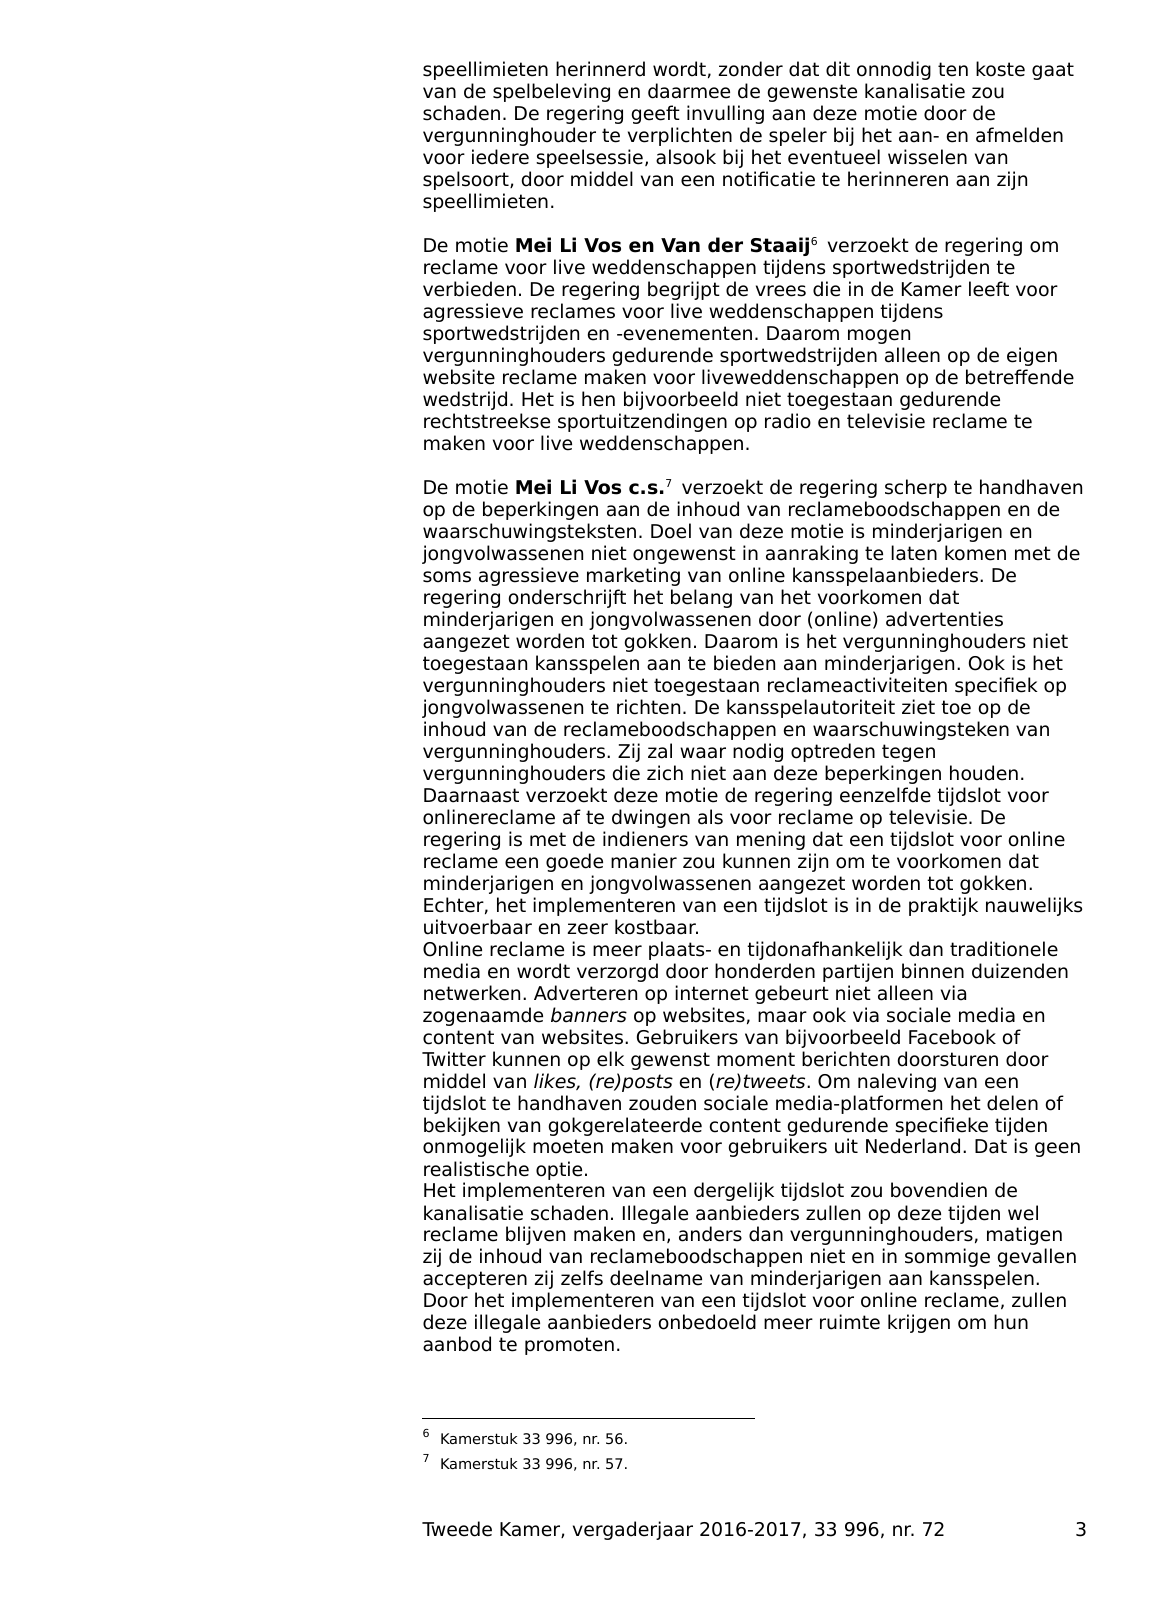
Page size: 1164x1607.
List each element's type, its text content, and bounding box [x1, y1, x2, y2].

text Online reclame is meer plaats- en tijdonafhankelijk dan traditionele media en wordt verzorgd door honderden partijen binnen duizenden netwerken. Adverteren op internet gebeurt niet alleen via zogenaamde banners op websites, maar ook via sociale media en content van websites. Gebruikers van bijvoorbeeld Facebook of Twitter kunnen op elk gewenst moment berichten doorsturen door middel van likes, (re)posts en (re)tweets. Om naleving van een tijdslot te handhaven zouden sociale media-platformen het delen of bekijken van gokgerelateerde content gedurende specifieke tijden onmogelijk moeten maken voor gebruikers uit Nederland. Dat is geen realistische optie. [422, 939, 1087, 1180]
text Kamerstuk 33 996, nr. 56. [422, 1427, 1087, 1449]
text Daarnaast verzoekt deze motie de regering eenzelfde tijdslot voor onlinereclame af te dwingen als voor reclame op televisie. De regering is met de indieners van mening dat een tijdslot voor online reclame een goede manier zou kunnen zijn om te voorkomen dat minderjarigen en jongvolwassenen aangezet worden tot gokken. Echter, het implementeren van een tijdslot is in de praktijk nauwelijks uitvoerbaar en zeer kostbaar. [422, 785, 1087, 939]
text speellimieten herinnerd wordt, zonder dat dit onnodig ten koste gaat van de spelbeleving en daarmee de gewenste kanalisatie zou schaden. De regering geeft invulling aan deze motie door de vergunninghouder te verplichten de speler bij het aan- en afmelden voor iedere speelsessie, alsook bij het eventueel wisselen van spelsoort, door middel van een notificatie te herinneren aan zijn speellimieten. [422, 59, 1087, 213]
text Kamerstuk 33 996, nr. 57. [422, 1452, 1087, 1474]
text De motie Mei Li Vos c.s. verzoekt de regering scherp te handhaven op de beperkingen aan de inhoud van reclameboodschappen en de waarschuwingsteksten. Doel van deze motie is minderjarigen en jongvolwassenen niet ongewenst in aanraking te laten komen met de soms agressieve marketing van online kansspelaanbieders. De regering onderschrijft het belang van het voorkomen dat minderjarigen en jongvolwassenen door (online) advertenties aangezet worden tot gokken. Daarom is het vergunninghouders niet toegestaan kansspelen aan te bieden aan minderjarigen. Ook is het vergunninghouders niet toegestaan reclameactiviteiten specifiek op jongvolwassenen te richten. De kansspelautoriteit ziet toe op de inhoud van de reclameboodschappen en waarschuwingsteken van vergunninghouders. Zij zal waar nodig optreden tegen vergunninghouders die zich niet aan deze beperkingen houden. [422, 477, 1087, 785]
text De motie Mei Li Vos en Van der Staaij verzoekt de regering om reclame voor live weddenschappen tijdens sportwedstrijden te verbieden. De regering begrijpt de vrees die in de Kamer leeft voor agressieve reclames voor live weddenschappen tijdens sportwedstrijden en -evenementen. Daarom mogen vergunninghouders gedurende sportwedstrijden alleen op de eigen website reclame maken voor liveweddenschappen op de betreffende wedstrijd. Het is hen bijvoorbeeld niet toegestaan gedurende rechtstreekse sportuitzendingen op radio en televisie reclame te maken voor live weddenschappen. [422, 235, 1087, 455]
text Het implementeren van een dergelijk tijdslot zou bovendien de kanalisatie schaden. Illegale aanbieders zullen op deze tijden wel reclame blijven maken en, anders dan vergunninghouders, matigen zij de inhoud van reclameboodschappen niet en in sommige gevallen accepteren zij zelfs deelname van minderjarigen aan kansspelen. Door het implementeren van een tijdslot voor online reclame, zullen deze illegale aanbieders onbedoeld meer ruimte krijgen om hun aanbod te promoten. [422, 1180, 1087, 1356]
